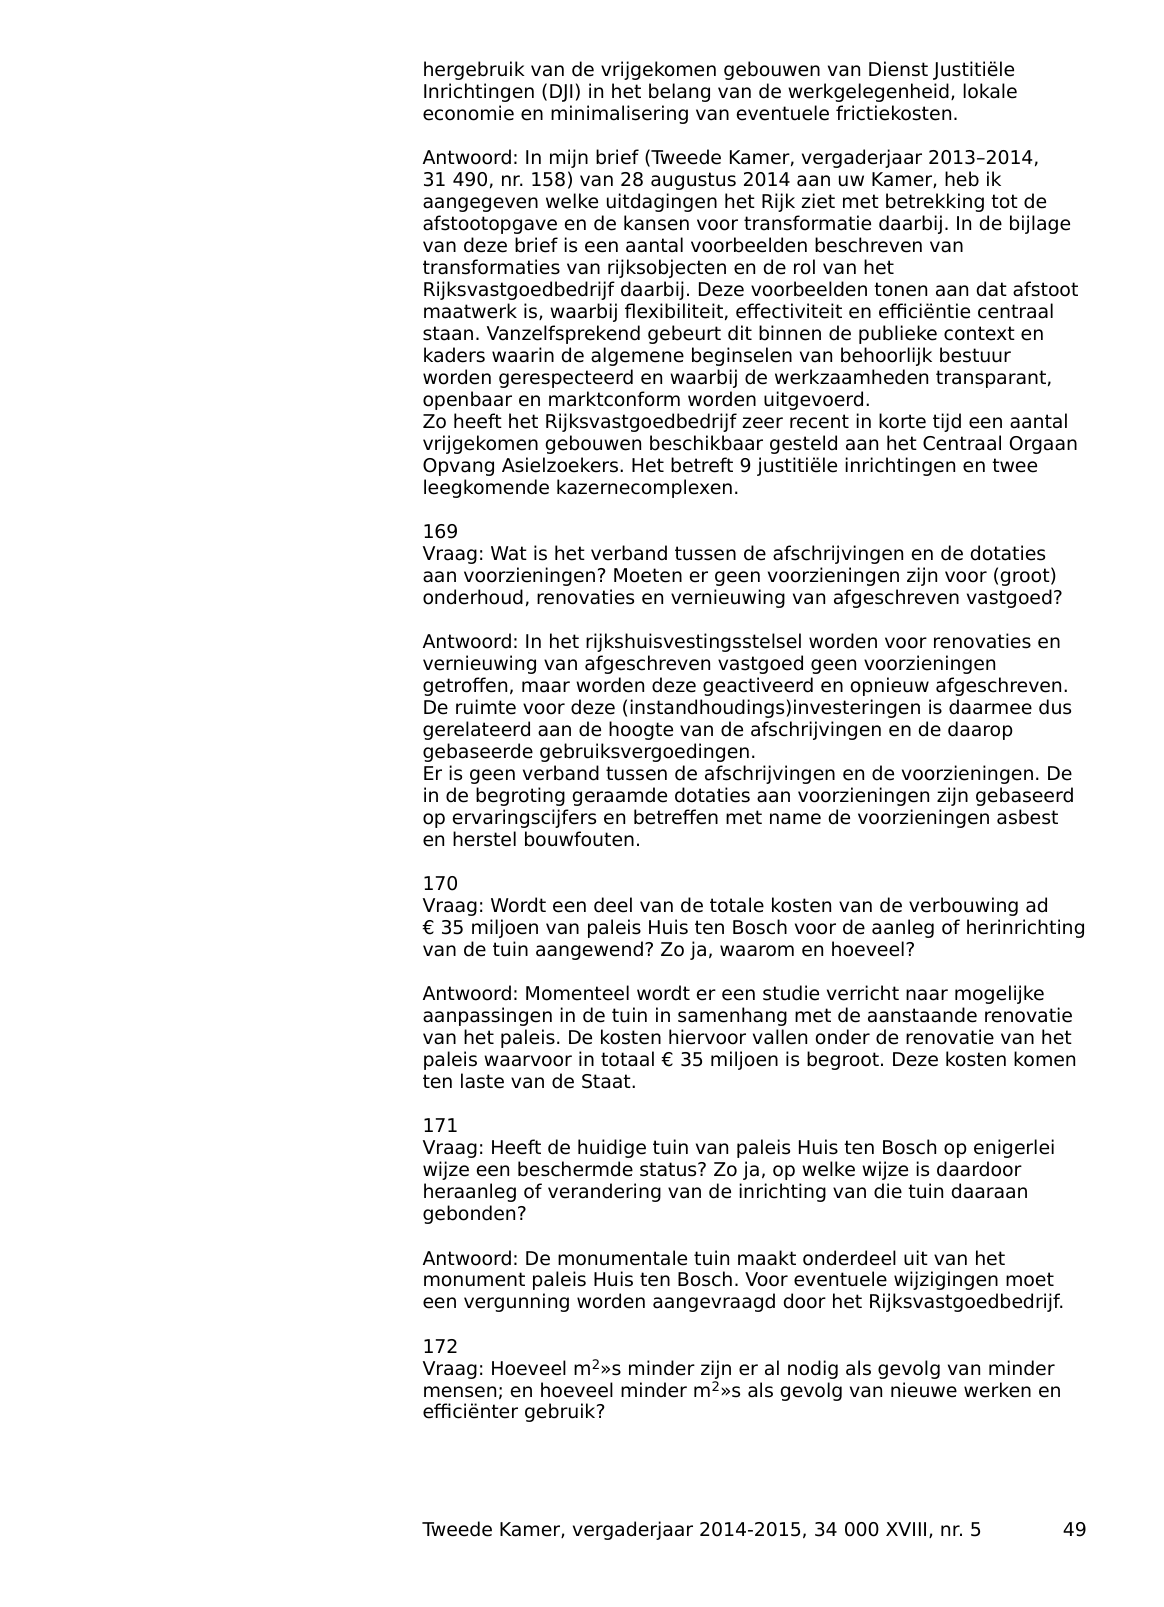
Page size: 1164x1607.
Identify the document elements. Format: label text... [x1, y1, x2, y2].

text De ruimte voor deze (instandhoudings)investeringen is daarmee dus gerelateerd aan de hoogte van de afschrijvingen en de daarop gebaseerde gebruiksvergoedingen. [422, 697, 1087, 763]
text 170 [422, 873, 1087, 895]
text Er is geen verband tussen de afschrijvingen en de voorzieningen. De in de begroting geraamde dotaties aan voorzieningen zijn gebaseerd op ervaringscijfers en betreffen met name de voorzieningen asbest en herstel bouwfouten. [422, 763, 1087, 851]
text Zo heeft het Rijksvastgoedbedrijf zeer recent in korte tijd een aantal vrijgekomen gebouwen beschikbaar gesteld aan het Centraal Orgaan Opvang Asielzoekers. Het betreft 9 justitiële inrichtingen en twee leegkomende kazernecomplexen. [422, 411, 1087, 499]
text 171 [422, 1115, 1087, 1137]
text Antwoord: De monumentale tuin maakt onderdeel uit van het monument paleis Huis ten Bosch. Voor eventuele wijzigingen moet een vergunning worden aangevraagd door het Rijksvastgoedbedrijf. [422, 1247, 1087, 1313]
text Vraag: Heeft de huidige tuin van paleis Huis ten Bosch op enigerlei wijze een beschermde status? Zo ja, op welke wijze is daardoor heraanleg of verandering van de inrichting van die tuin daaraan gebonden? [422, 1137, 1087, 1225]
text Vraag: Hoeveel m2»s minder zijn er al nodig als gevolg van minder mensen; en hoeveel minder m2»s als gevolg van nieuwe werken en efficiënter gebruik? [422, 1357, 1087, 1423]
text hergebruik van de vrijgekomen gebouwen van Dienst Justitiële Inrichtingen (DJI) in het belang van de werkgelegenheid, lokale economie en minimalisering van eventuele frictiekosten. [422, 59, 1087, 125]
text Antwoord: In mijn brief (Tweede Kamer, vergaderjaar 2013–2014, 31 490, nr. 158) van 28 augustus 2014 aan uw Kamer, heb ik aangegeven welke uitdagingen het Rijk ziet met betrekking tot de afstootopgave en de kansen voor transformatie daarbij. In de bijlage van deze brief is een aantal voorbeelden beschreven van transformaties van rijksobjecten en de rol van het Rijksvastgoedbedrijf daarbij. Deze voorbeelden tonen aan dat afstoot maatwerk is, waarbij flexibiliteit, effectiviteit en efficiëntie centraal staan. Vanzelfsprekend gebeurt dit binnen de publieke context en kaders waarin de algemene beginselen van behoorlijk bestuur worden gerespecteerd en waarbij de werkzaamheden transparant, openbaar en marktconform worden uitgevoerd. [422, 147, 1087, 411]
text 172 [422, 1336, 1087, 1357]
text Vraag: Wat is het verband tussen de afschrijvingen en de dotaties aan voorzieningen? Moeten er geen voorzieningen zijn voor (groot) onderhoud, renovaties en vernieuwing van afgeschreven vastgoed? [422, 543, 1087, 609]
text Antwoord: Momenteel wordt er een studie verricht naar mogelijke aanpassingen in de tuin in samenhang met de aanstaande renovatie van het paleis. De kosten hiervoor vallen onder de renovatie van het paleis waarvoor in totaal € 35 miljoen is begroot. Deze kosten komen ten laste van de Staat. [422, 983, 1087, 1093]
text 169 [422, 521, 1087, 543]
text Vraag: Wordt een deel van de totale kosten van de verbouwing ad € 35 miljoen van paleis Huis ten Bosch voor de aanleg of herinrichting van de tuin aangewend? Zo ja, waarom en hoeveel? [422, 895, 1087, 961]
text Antwoord: In het rijkshuisvestingsstelsel worden voor renovaties en vernieuwing van afgeschreven vastgoed geen voorzieningen getroffen, maar worden deze geactiveerd en opnieuw afgeschreven. [422, 631, 1087, 697]
